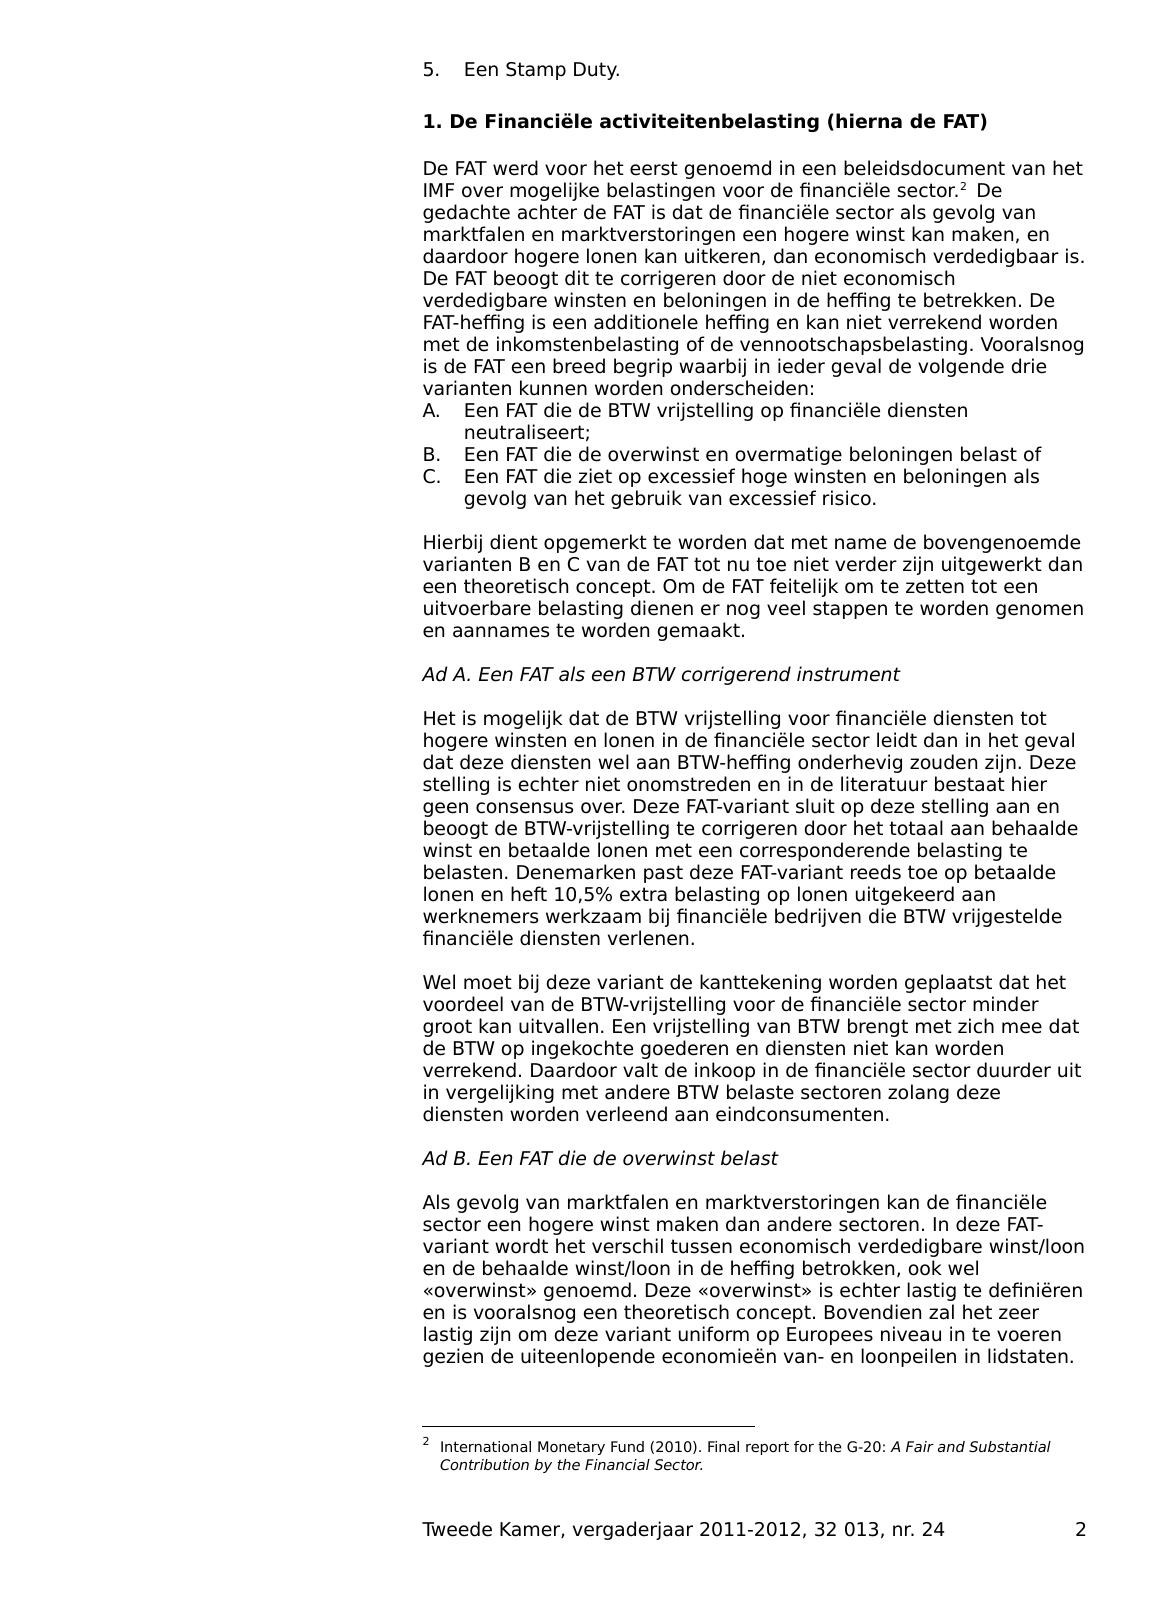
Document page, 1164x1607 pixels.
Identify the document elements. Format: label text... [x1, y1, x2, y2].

text International Monetary Fund (2010). Final report for the G-20: A Fair and Substantial Contribution by the Financial Sector. [422, 1435, 1087, 1474]
text De FAT werd voor het eerst genoemd in een beleidsdocument van het IMF over mogelijke belastingen voor de financiële sector. De gedachte achter de FAT is dat de financiële sector als gevolg van marktfalen en marktverstoringen een hogere winst kan maken, en daardoor hogere lonen kan uitkeren, dan economisch verdedigbaar is. De FAT beoogt dit te corrigeren door de niet economisch verdedigbare winsten en beloningen in de heffing te betrekken. De FAT-heffing is een additionele heffing en kan niet verrekend worden met de inkomstenbelasting of de vennootschapsbelasting. Vooralsnog is de FAT een breed begrip waarbij in ieder geval de volgende drie varianten kunnen worden onderscheiden: [422, 158, 1087, 400]
text A. Een FAT die de BTW vrijstelling op financiële diensten neutraliseert; [422, 400, 1087, 444]
text Hierbij dient opgemerkt te worden dat met name de bovengenoemde varianten B en C van de FAT tot nu toe niet verder zijn uitgewerkt dan een theoretisch concept. Om de FAT feitelijk om te zetten tot een uitvoerbare belasting dienen er nog veel stappen te worden genomen en aannames te worden gemaakt. [422, 532, 1087, 642]
text 5. Een Stamp Duty. [422, 59, 1087, 81]
subtitle 1. De Financiële activiteitenbelasting (hierna de FAT) [422, 111, 1087, 133]
text C. Een FAT die ziet op excessief hoge winsten en beloningen als gevolg van het gebruik van excessief risico. [422, 466, 1087, 510]
text Wel moet bij deze variant de kanttekening worden geplaatst dat het voordeel van de BTW-vrijstelling voor de financiële sector minder groot kan uitvallen. Een vrijstelling van BTW brengt met zich mee dat de BTW op ingekochte goederen en diensten niet kan worden verrekend. Daardoor valt de inkoop in de financiële sector duurder uit in vergelijking met andere BTW belaste sectoren zolang deze diensten worden verleend aan eindconsumenten. [422, 972, 1087, 1126]
text Als gevolg van marktfalen en marktverstoringen kan de financiële sector een hogere winst maken dan andere sectoren. In deze FAT-variant wordt het verschil tussen economisch verdedigbare winst/loon en de behaalde winst/loon in de heffing betrokken, ook wel «overwinst» genoemd. Deze «overwinst» is echter lastig te definiëren en is vooralsnog een theoretisch concept. Bovendien zal het zeer lastig zijn om deze variant uniform op Europees niveau in te voeren gezien de uiteenlopende economieën van- en loonpeilen in lidstaten. [422, 1192, 1087, 1368]
text B. Een FAT die de overwinst en overmatige beloningen belast of [422, 444, 1087, 466]
subtitle Ad B. Een FAT die de overwinst belast [422, 1148, 1087, 1170]
text Het is mogelijk dat de BTW vrijstelling voor financiële diensten tot hogere winsten en lonen in de financiële sector leidt dan in het geval dat deze diensten wel aan BTW-heffing onderhevig zouden zijn. Deze stelling is echter niet onomstreden en in de literatuur bestaat hier geen consensus over. Deze FAT-variant sluit op deze stelling aan en beoogt de BTW-vrijstelling te corrigeren door het totaal aan behaalde winst en betaalde lonen met een corresponderende belasting te belasten. Denemarken past deze FAT-variant reeds toe op betaalde lonen en heft 10,5% extra belasting op lonen uitgekeerd aan werknemers werkzaam bij financiële bedrijven die BTW vrijgestelde financiële diensten verlenen. [422, 708, 1087, 950]
subtitle Ad A. Een FAT als een BTW corrigerend instrument [422, 664, 1087, 686]
